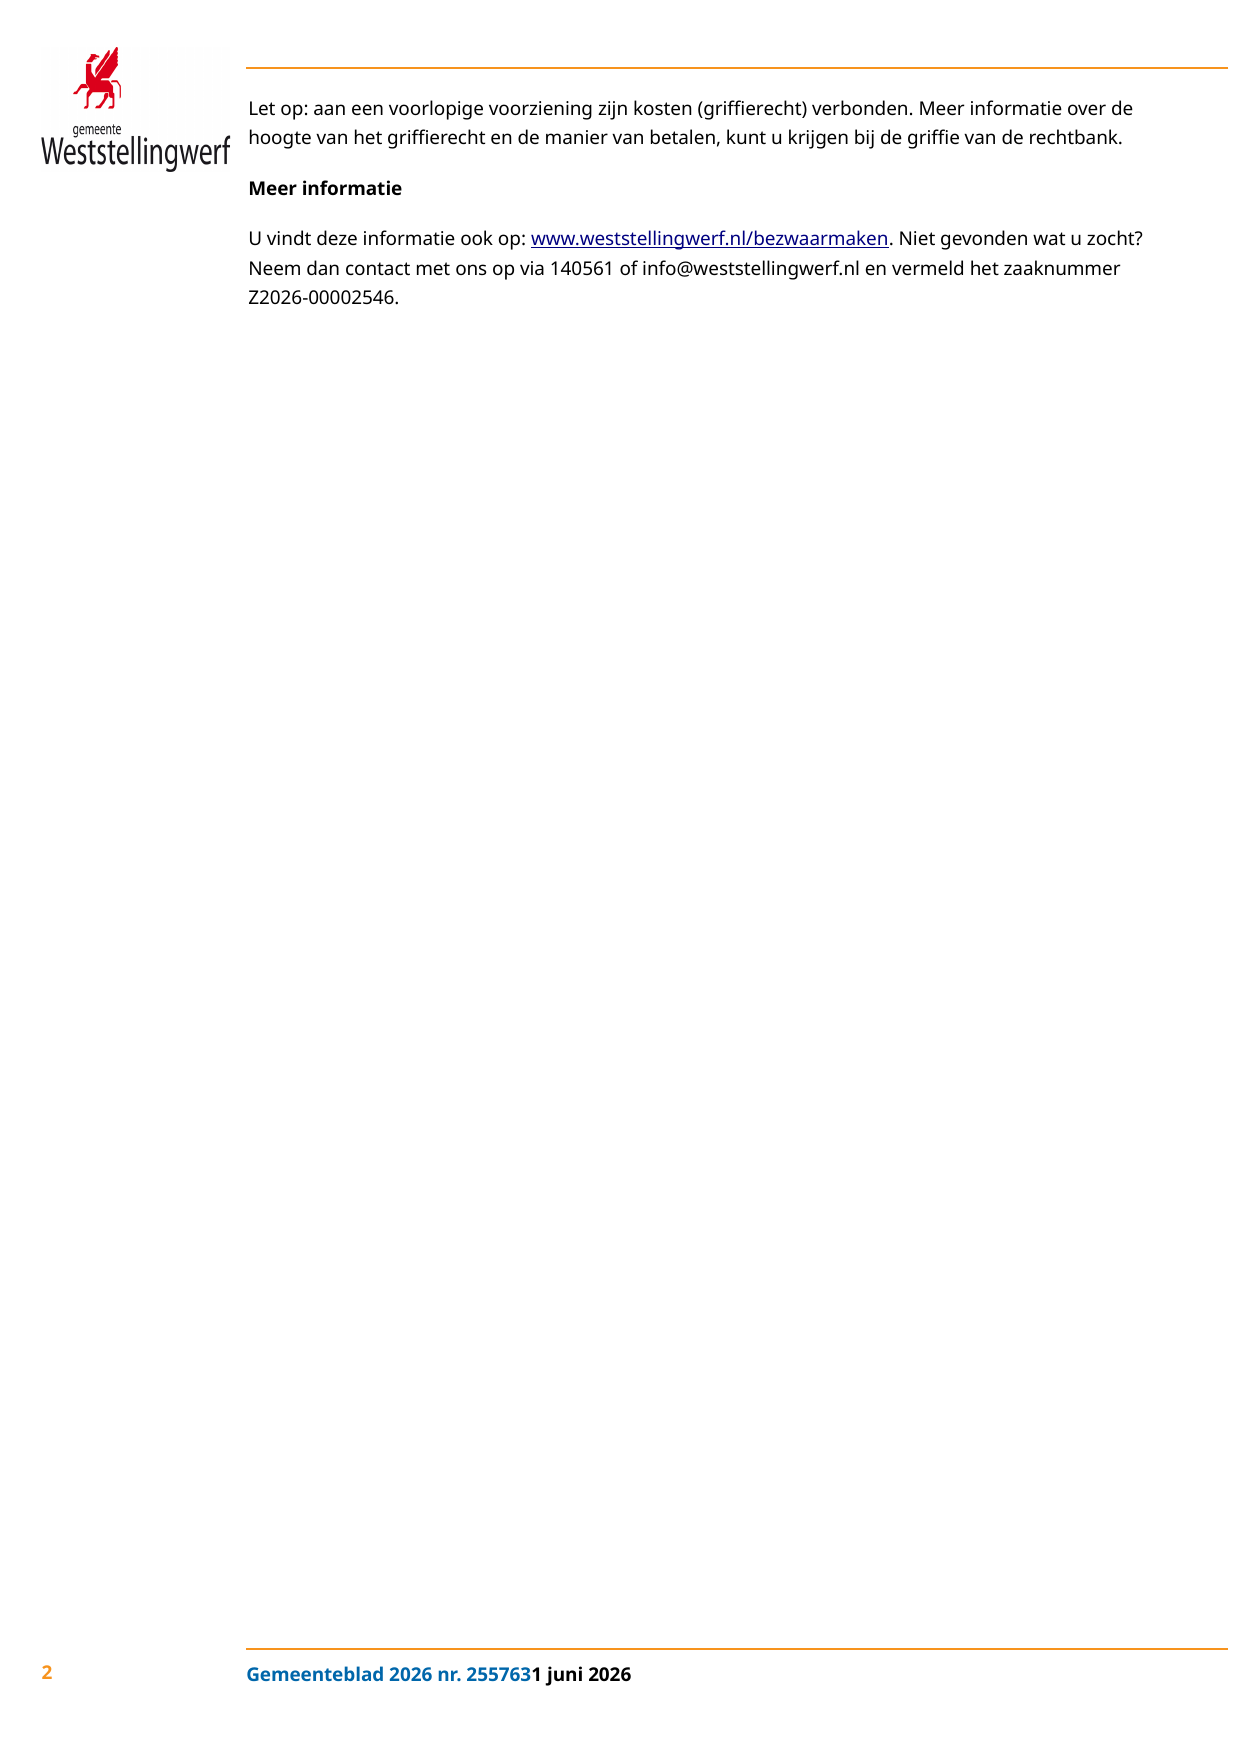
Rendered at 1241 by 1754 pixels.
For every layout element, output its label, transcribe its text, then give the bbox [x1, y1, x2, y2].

picture [41, 47, 231, 172]
text U vindt deze informatie ook op: www.weststellingwerf.nl/bezwaarmaken. Niet gevonden wat u zocht? Neem dan contact met ons op via 140561 of info@weststellingwerf.nl en vermeld het zaaknummer Z2026-00002546. [248, 225, 1152, 310]
text Let op: aan een voorlopige voorziening zijn kosten (griffierecht) verbonden. Meer informatie over de hoogte van het griffierecht en de manier van betalen, kunt u krijgen bij de griffie van de rechtbank. [248, 95, 1152, 150]
text Meer informatie [248, 175, 1152, 201]
